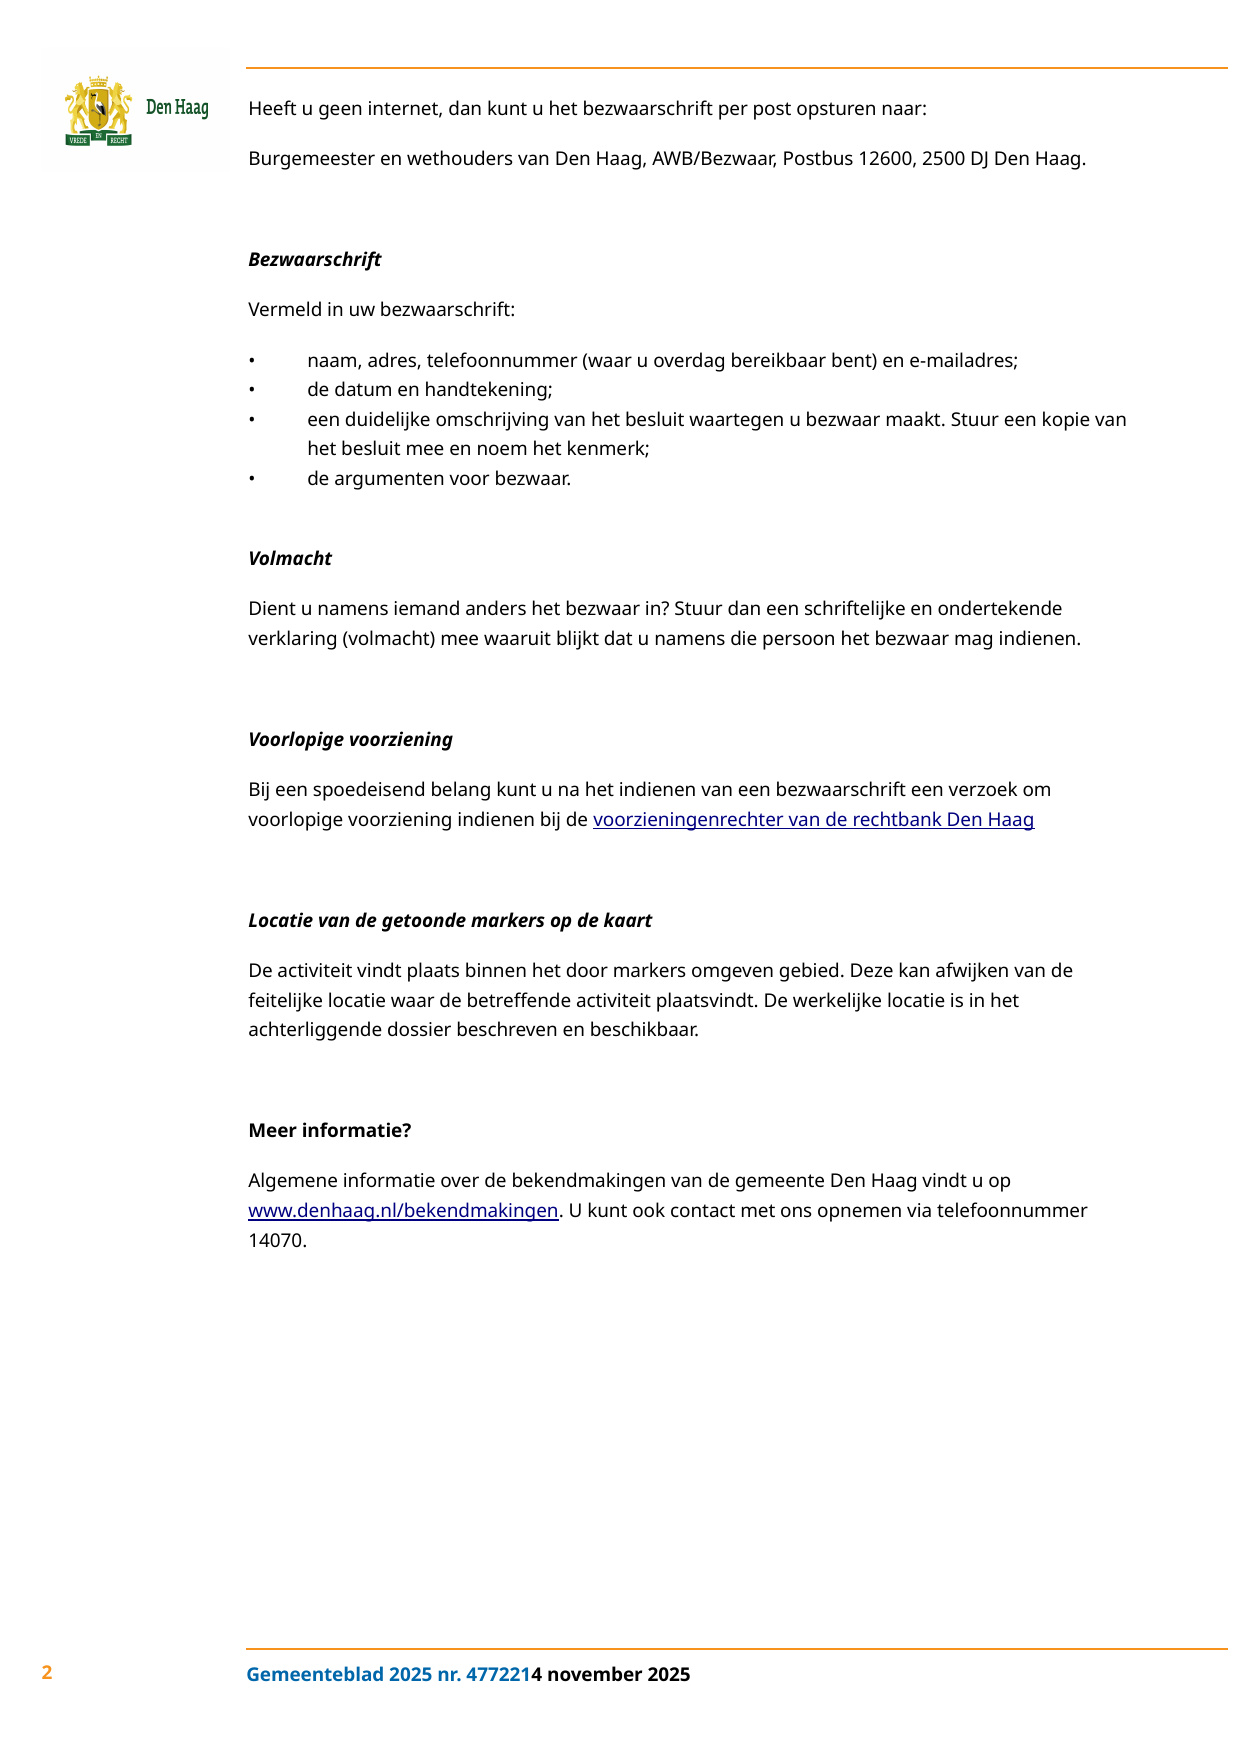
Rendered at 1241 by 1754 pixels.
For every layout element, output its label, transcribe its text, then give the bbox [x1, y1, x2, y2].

text Volmacht [248, 545, 1152, 571]
text Bij een spoedeisend belang kunt u na het indienen van een bezwaarschrift een verzoek om voorlopige voorziening indienen bij de voorzieningenrechter van de rechtbank Den Haag [248, 776, 1152, 832]
text De activiteit vindt plaats binnen het door markers omgeven gebied. Deze kan afwijken van de feitelijke locatie waar de betreffende activiteit plaatsvindt. De werkelijke locatie is in het achterliggende dossier beschreven en beschikbaar. [248, 957, 1152, 1042]
text Vermeld in uw bezwaarschrift: [248, 296, 1152, 322]
text Bezwaarschrift [248, 246, 1152, 272]
text Heeft u geen internet, dan kunt u het bezwaarschrift per post opsturen naar: [248, 95, 1152, 121]
text Dient u namens iemand anders het bezwaar in? Stuur dan een schriftelijke en ondertekende verklaring (volmacht) mee waaruit blijkt dat u namens die persoon het bezwaar mag indienen. [248, 596, 1152, 651]
list naam, adres, telefoonnummer (waar u overdag bereikbaar bent) en e-mailadres; [248, 347, 1152, 373]
text Meer informatie? [248, 1117, 1152, 1143]
list de datum en handtekening; [248, 376, 1152, 402]
picture [41, 47, 231, 172]
text Algemene informatie over de bekendmakingen van de gemeente Den Haag vindt u op www.denhaag.nl/bekendmakingen. U kunt ook contact met ons opnemen via telefoonnummer 14070. [248, 1168, 1152, 1253]
text Locatie van de getoonde markers op de kaart [248, 907, 1152, 933]
list de argumenten voor bezwaar. [248, 465, 1152, 491]
text Burgemeester en wethouders van Den Haag, AWB/Bezwaar, Postbus 12600, 2500 DJ Den Haag. [248, 145, 1152, 171]
list een duidelijke omschrijving van het besluit waartegen u bezwaar maakt. Stuur een kopie van het besluit mee en noem het kenmerk; [248, 406, 1152, 461]
text Voorlopige voorziening [248, 726, 1152, 752]
